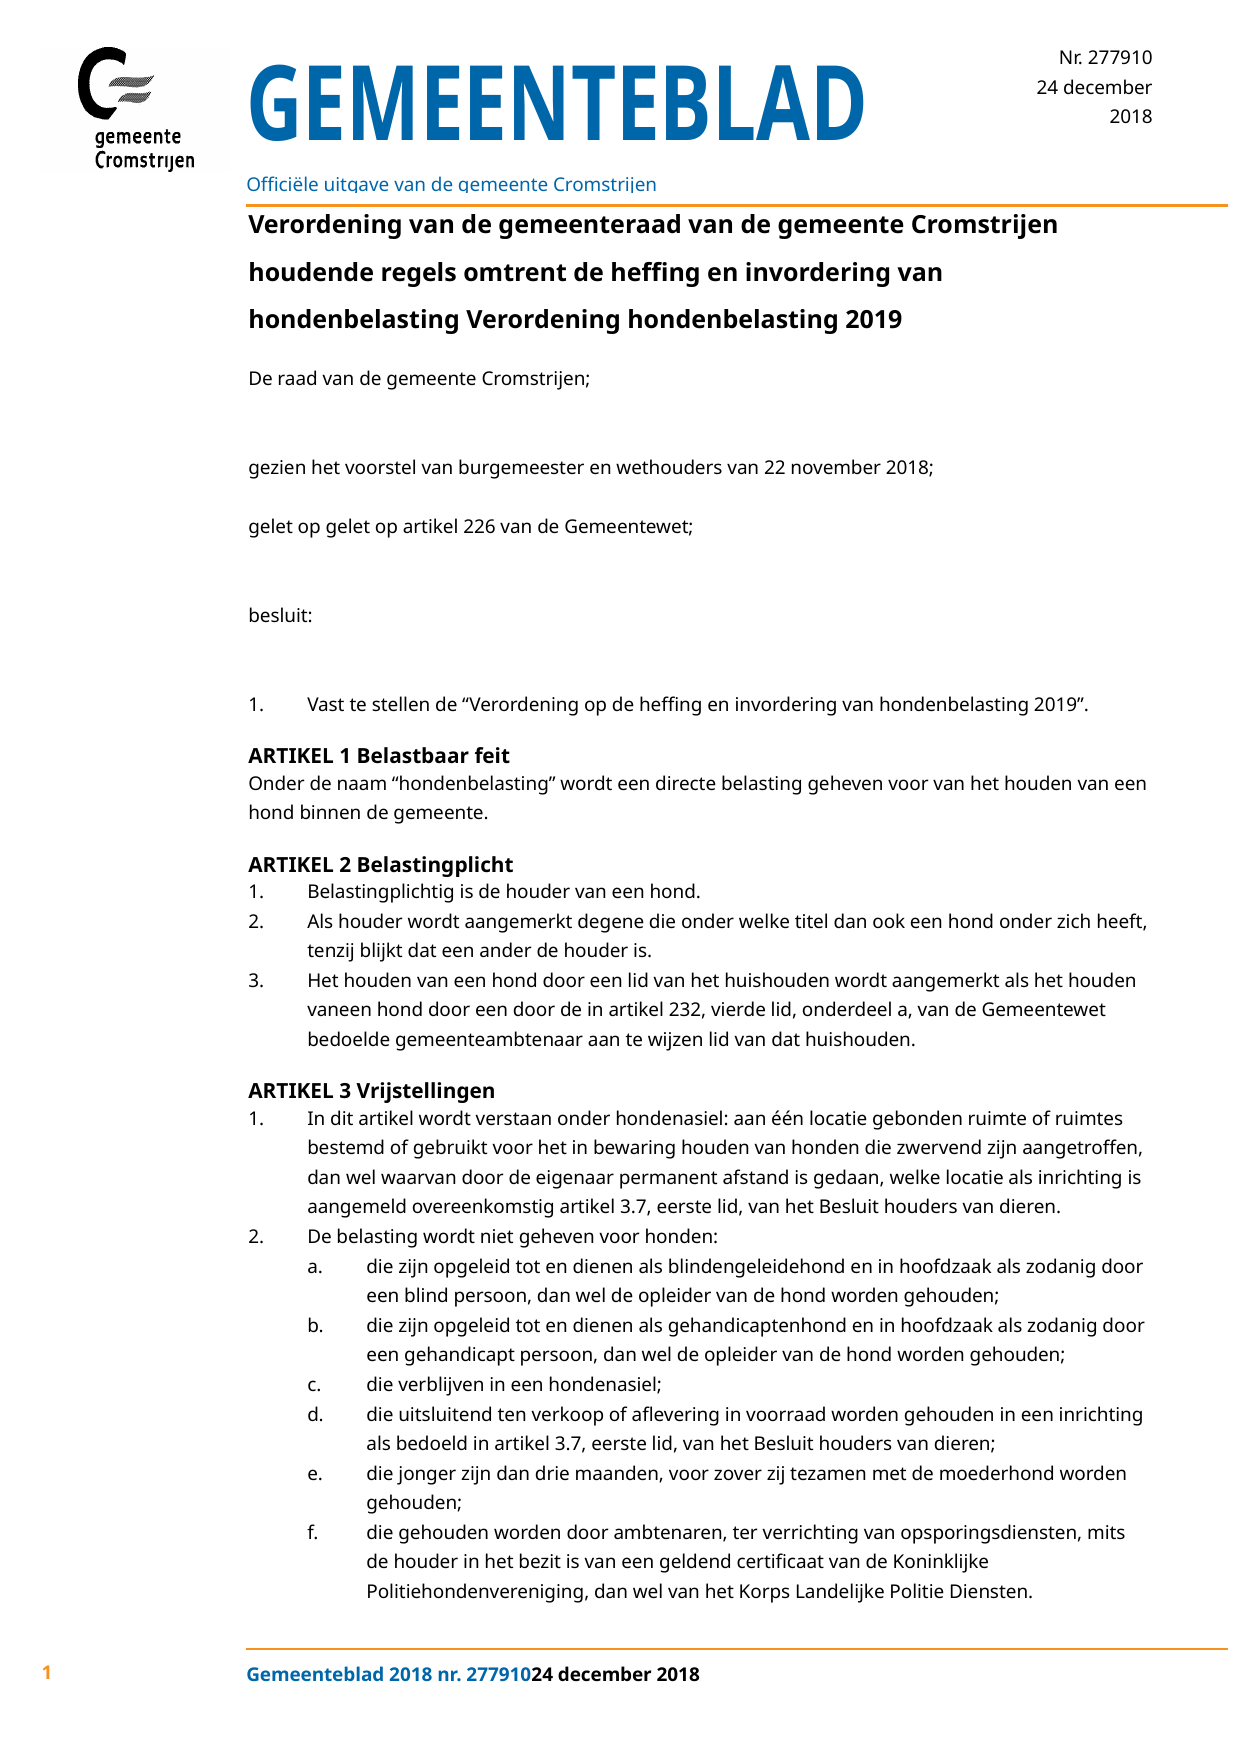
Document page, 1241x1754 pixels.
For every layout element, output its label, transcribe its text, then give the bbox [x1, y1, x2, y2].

list die zijn opgeleid tot en dienen als gehandicaptenhond en in hoofdzaak als zodanig door een gehandicapt persoon, dan wel de opleider van de hond worden gehouden; [307, 1312, 1152, 1367]
list die jonger zijn dan drie maanden, voor zover zij tezamen met de moederhond worden gehouden; [307, 1460, 1152, 1515]
list die gehouden worden door ambtenaren, ter verrichting van opsporingsdiensten, mits de houder in het bezit is van een geldend certificaat van de Koninklijke Politiehondenvereniging, dan wel van het Korps Landelijke Politie Diensten. [307, 1519, 1152, 1604]
text besluit: [248, 602, 1152, 628]
list die zijn opgeleid tot en dienen als blindengeleidehond en in hoofdzaak als zodanig door een blind persoon, dan wel de opleider van de hond worden gehouden; [307, 1253, 1152, 1308]
text ARTIKEL 2 Belastingplicht [248, 850, 1152, 878]
text ARTIKEL 3 Vrijstellingen [248, 1077, 1152, 1105]
picture [41, 47, 231, 172]
text ARTIKEL 1 Belastbaar feit [248, 741, 1152, 770]
list Vast te stellen de “Verordening op de heffing en invordering van hondenbelasting 2019”. [248, 691, 1152, 717]
text Onder de naam “hondenbelasting” wordt een directe belasting geheven voor van het houden van een hond binnen de gemeente. [248, 770, 1152, 825]
list Belastingplichtig is de houder van een hond. [248, 878, 1152, 904]
list Als houder wordt aangemerkt degene die onder welke titel dan ook een hond onder zich heeft, tenzij blijkt dat een ander de houder is. [248, 908, 1152, 963]
text gezien het voorstel van burgemeester en wethouders van 22 november 2018; [248, 454, 1152, 480]
text Verordening van de gemeenteraad van de gemeente Cromstrijen houdende regels omtrent de heffing en invordering van hondenbelasting Verordening hondenbelasting 2019 [248, 207, 1152, 336]
list die verblijven in een hondenasiel; [307, 1371, 1152, 1397]
text De raad van de gemeente Cromstrijen; [248, 366, 1152, 391]
text gelet op gelet op artikel 226 van de Gemeentewet; [248, 513, 1152, 539]
list De belasting wordt niet geheven voor honden: [248, 1223, 1152, 1249]
list In dit artikel wordt verstaan onder hondenasiel: aan één locatie gebonden ruimte of ruimtes bestemd of gebruikt voor het in bewaring houden van honden die zwervend zijn aangetroffen, dan wel waarvan door de eigenaar permanent afstand is gedaan, welke locatie als inrichting is aangemeld overeenkomstig artikel 3.7, eerste lid, van het Besluit houders van dieren. [248, 1105, 1152, 1219]
list die uitsluitend ten verkoop of aflevering in voorraad worden gehouden in een inrichting als bedoeld in artikel 3.7, eerste lid, van het Besluit houders van dieren; [307, 1401, 1152, 1456]
list Het houden van een hond door een lid van het huishouden wordt aangemerkt als het houden vaneen hond door een door de in artikel 232, vierde lid, onderdeel a, van de Gemeentewet bedoelde gemeenteambtenaar aan te wijzen lid van dat huishouden. [248, 967, 1152, 1052]
